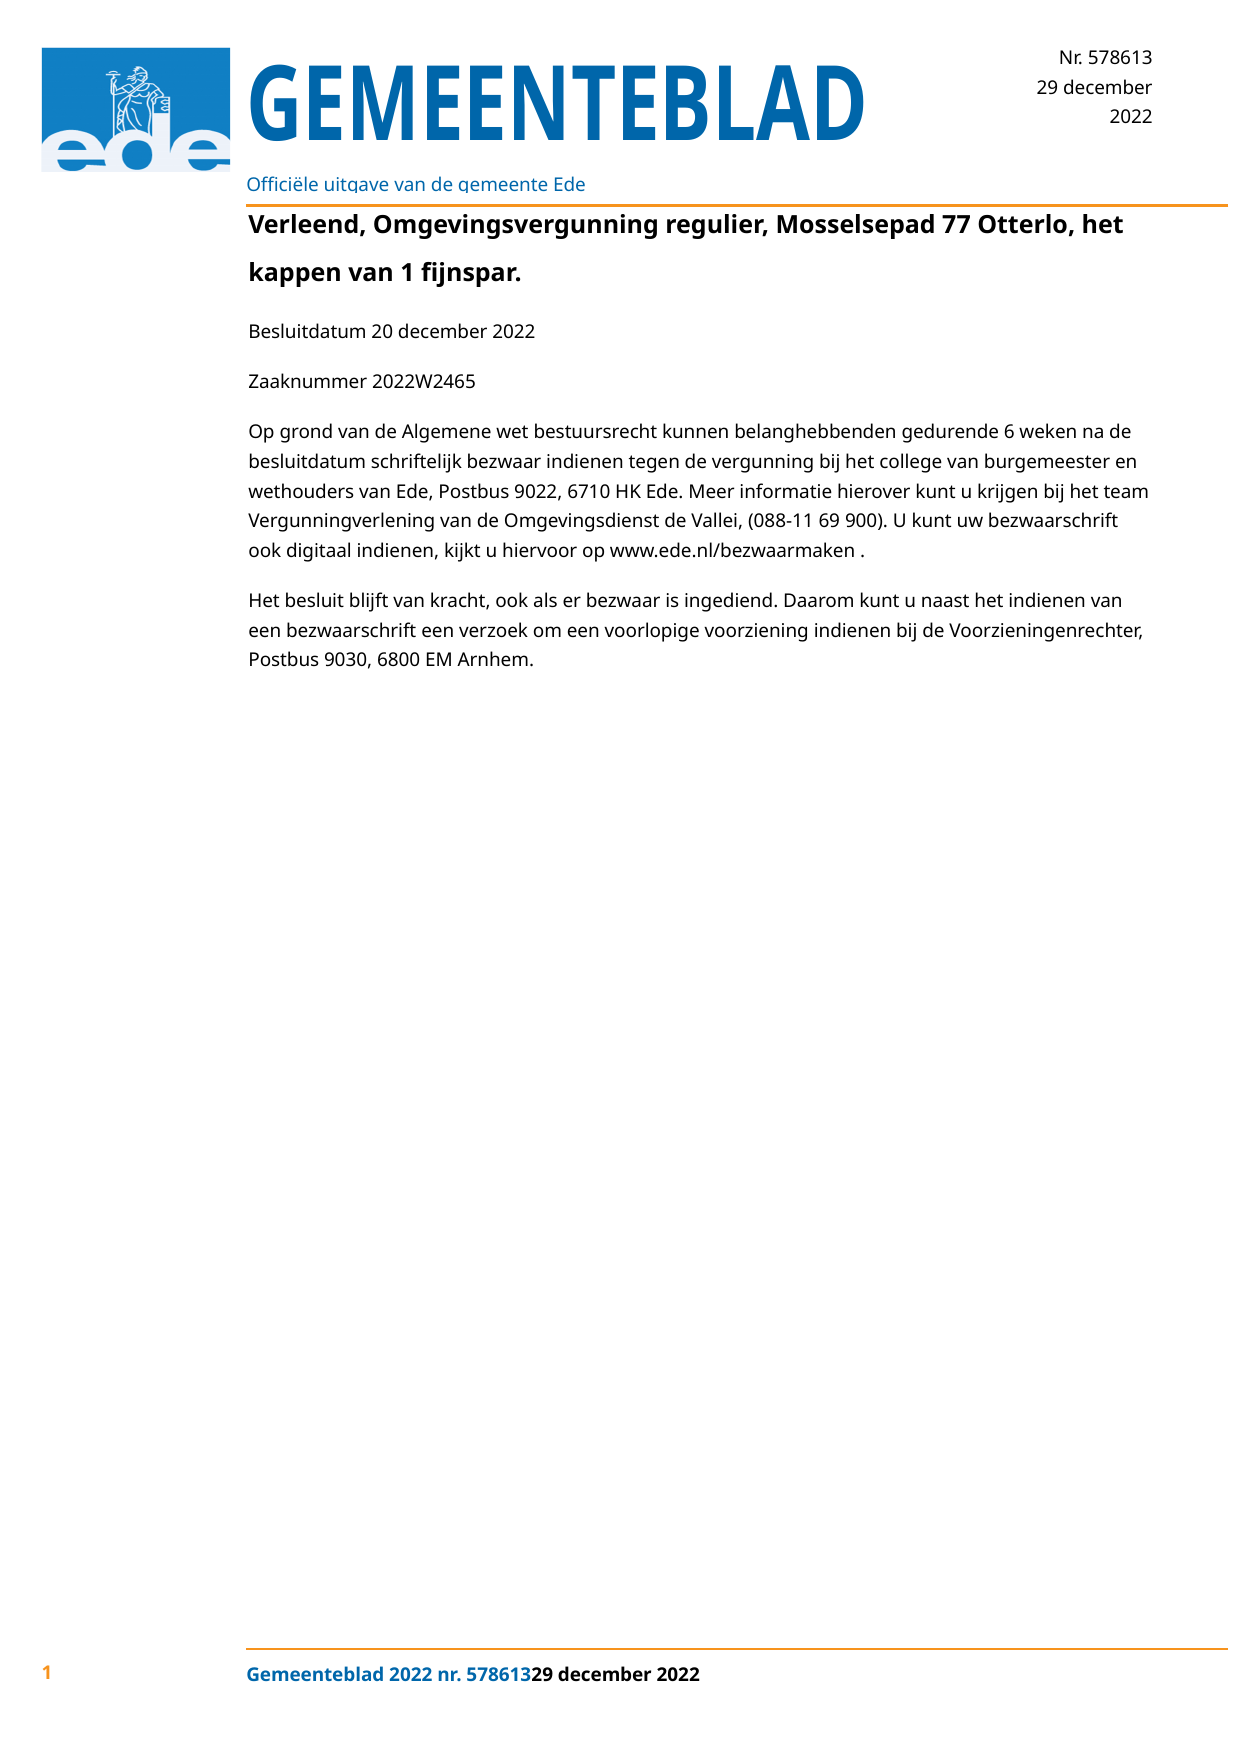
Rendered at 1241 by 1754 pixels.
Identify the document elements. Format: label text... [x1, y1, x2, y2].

text Op grond van de Algemene wet bestuursrecht kunnen belanghebbenden gedurende 6 weken na de besluitdatum schriftelijk bezwaar indienen tegen de vergunning bij het college van burgemeester en wethouders van Ede, Postbus 9022, 6710 HK Ede. Meer informatie hierover kunt u krijgen bij het team Vergunningverlening van de Omgevingsdienst de Vallei, (088-11 69 900). U kunt uw bezwaarschrift ook digitaal indienen, kijkt u hiervoor op www.ede.nl/bezwaarmaken . [248, 419, 1152, 563]
picture [41, 47, 231, 172]
text Zaaknummer 2022W2465 [248, 368, 1152, 394]
text Verleend, Omgevingsvergunning regulier, Mosselsepad 77 Otterlo, het kappen van 1 fijnspar. [248, 207, 1152, 288]
text Het besluit blijft van kracht, ook als er bezwaar is ingediend. Daarom kunt u naast het indienen van een bezwaarschrift een verzoek om een voorlopige voorziening indienen bij de Voorzieningenrechter, Postbus 9030, 6800 EM Arnhem. [248, 587, 1152, 672]
text Besluitdatum 20 december 2022 [248, 318, 1152, 344]
